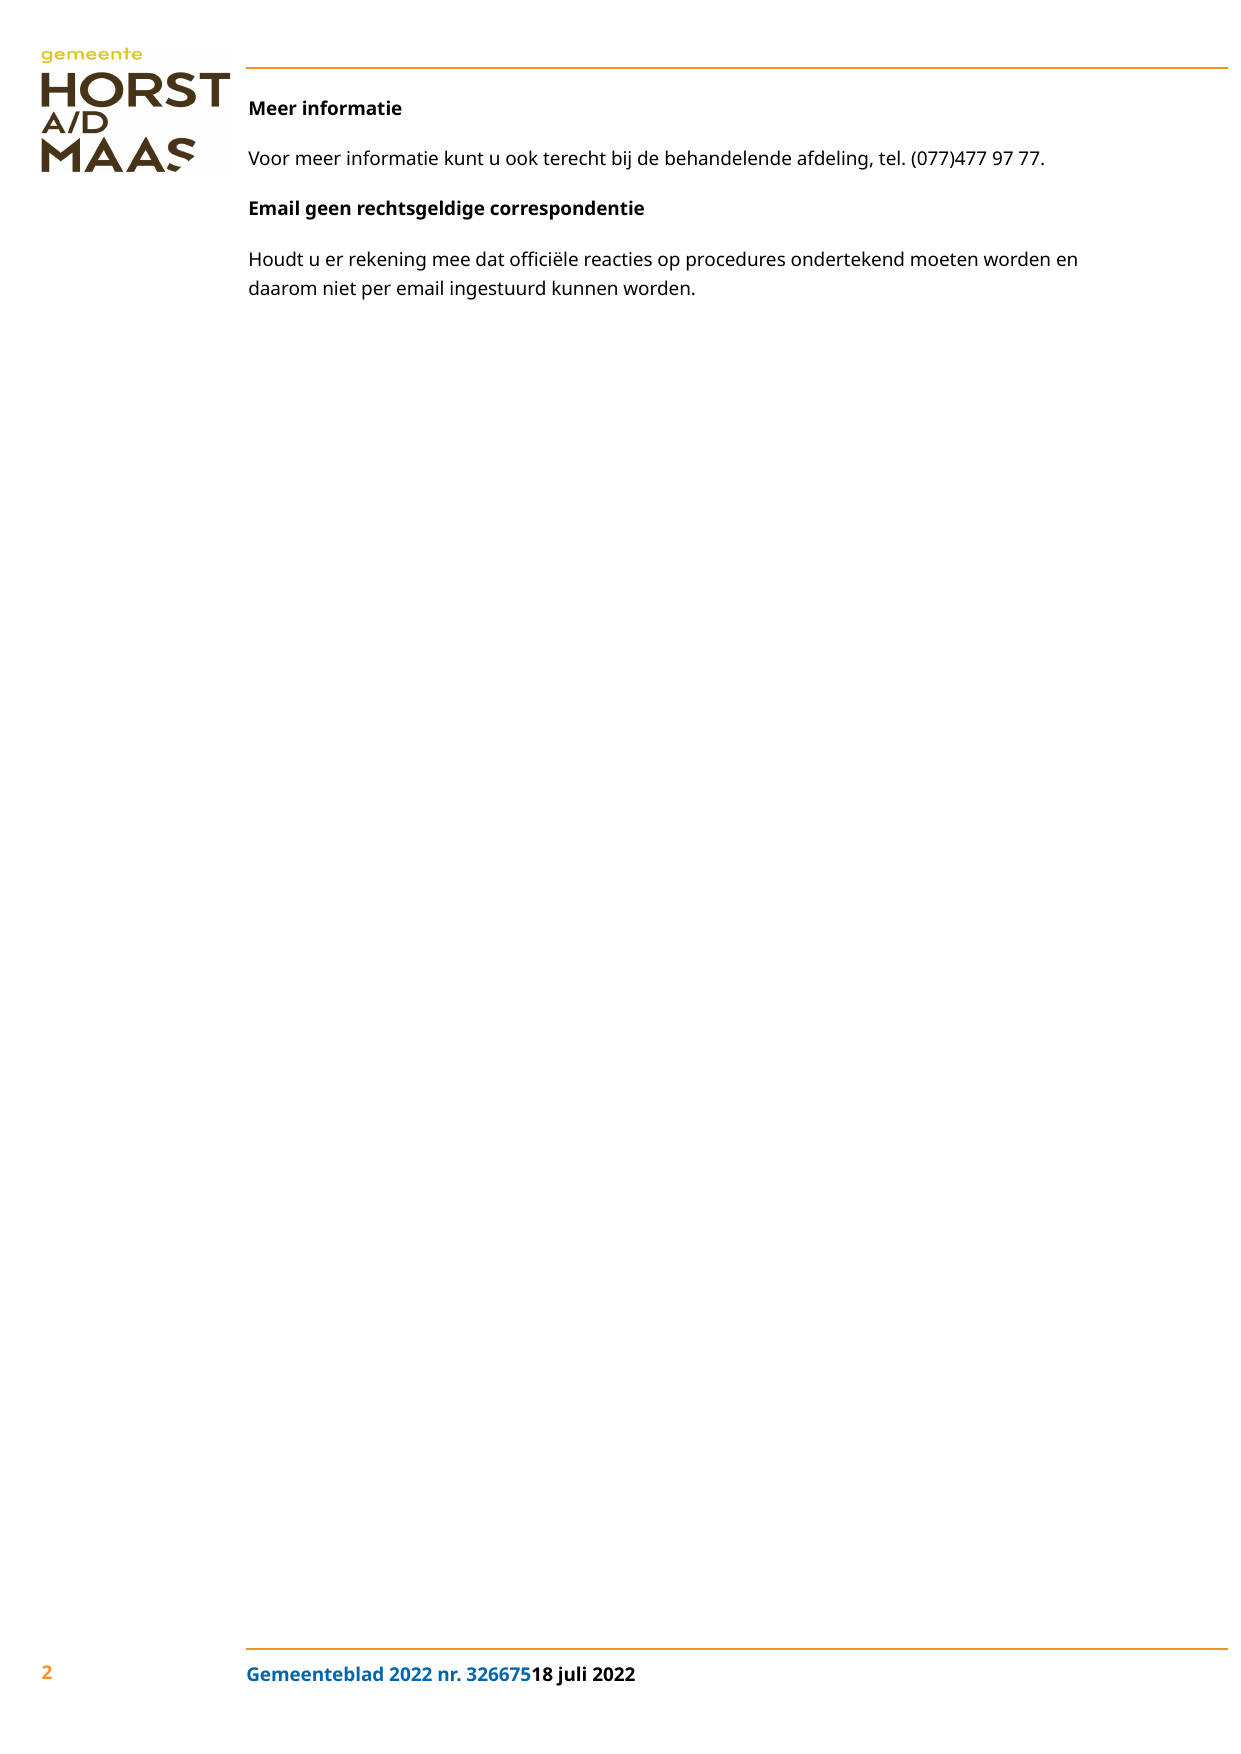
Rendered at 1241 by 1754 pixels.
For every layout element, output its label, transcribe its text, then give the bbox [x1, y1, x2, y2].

text Voor meer informatie kunt u ook terecht bij de behandelende afdeling, tel. (077)477 97 77. [248, 145, 1152, 171]
text Meer informatie [248, 95, 1152, 121]
text Email geen rechtsgeldige correspondentie [248, 196, 1152, 221]
text Houdt u er rekening mee dat officiële reacties op procedures ondertekend moeten worden en daarom niet per email ingestuurd kunnen worden. [248, 246, 1152, 301]
picture [41, 47, 231, 172]
